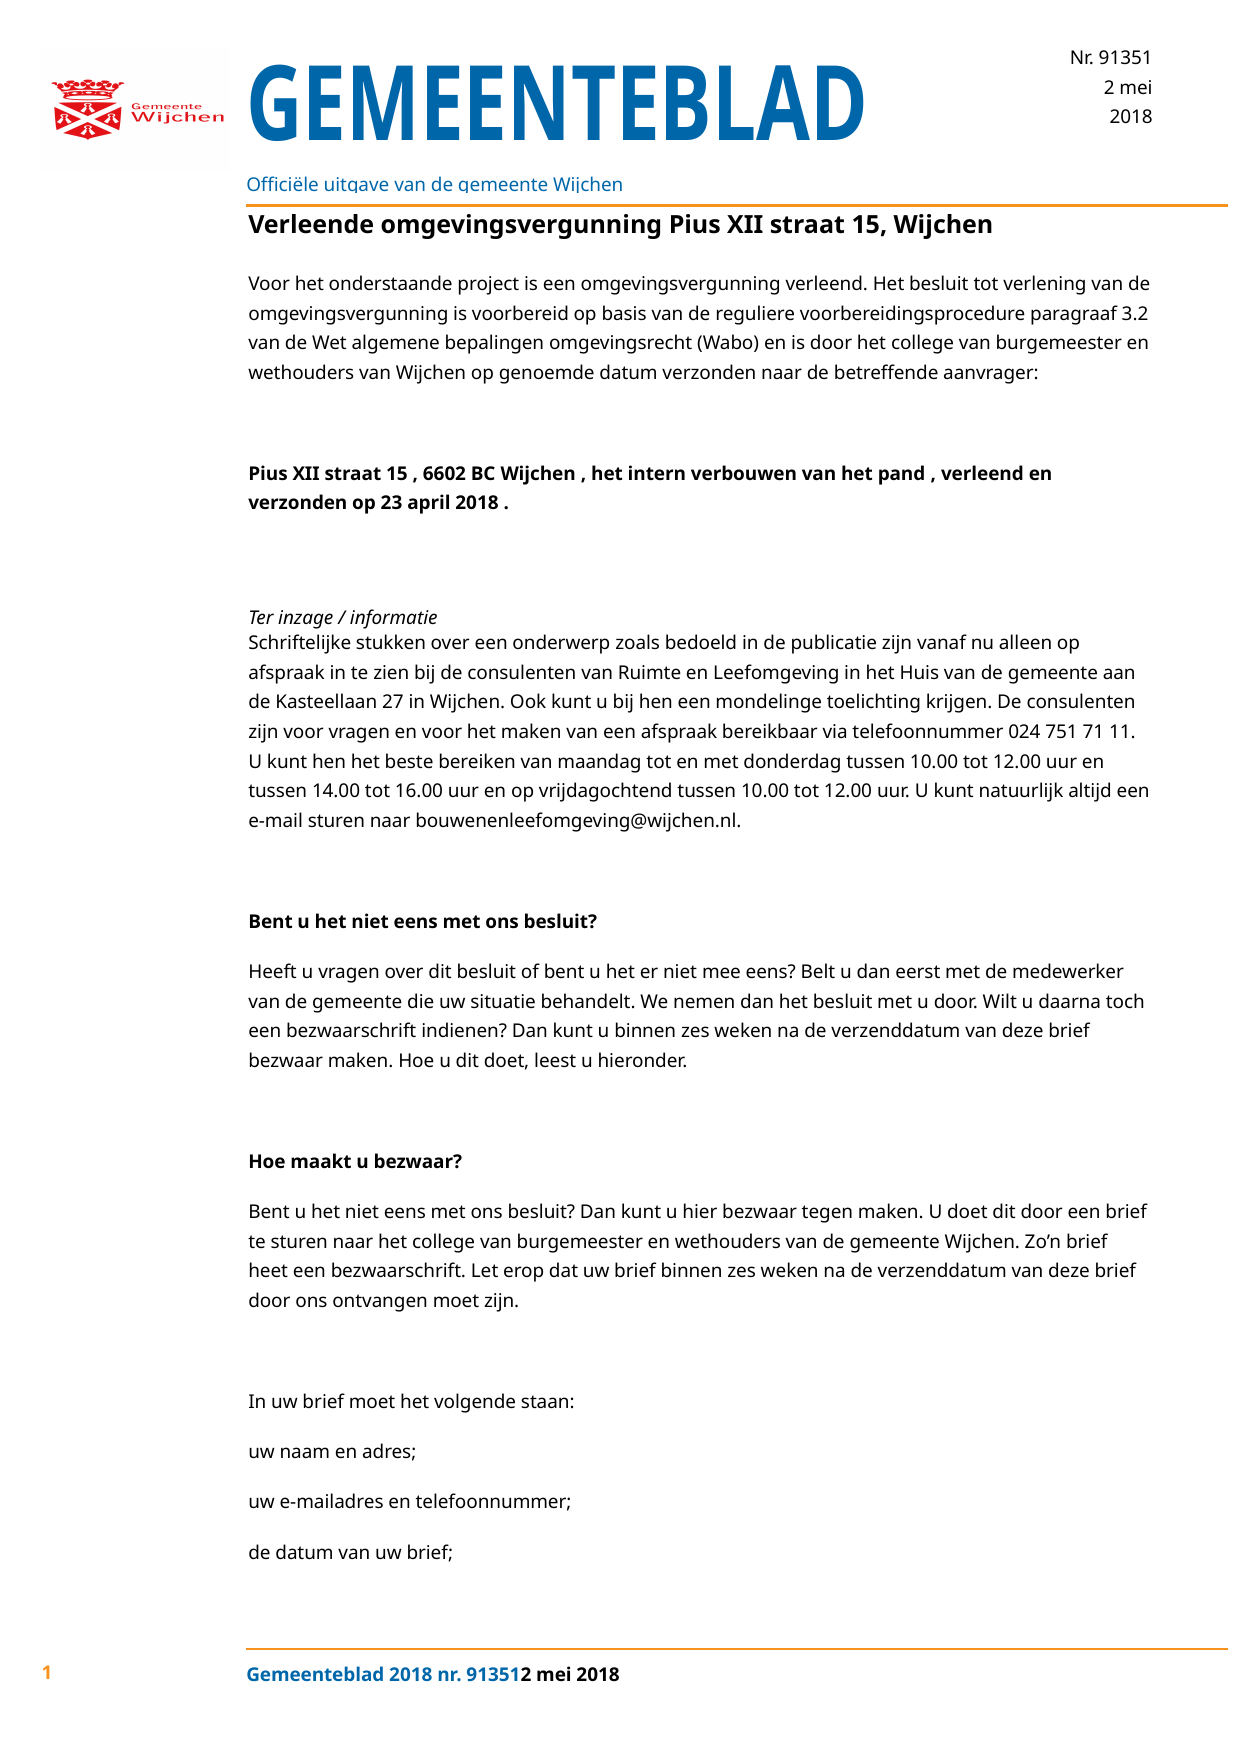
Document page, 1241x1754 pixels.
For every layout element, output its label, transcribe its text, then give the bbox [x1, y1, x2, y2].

text Hoe maakt u bezwaar? [248, 1148, 1152, 1174]
text Heeft u vragen over dit besluit of bent u het er niet mee eens? Belt u dan eerst met de medewerker van de gemeente die uw situatie behandelt. We nemen dan het besluit met u door. Wilt u daarna toch een bezwaarschrift indienen? Dan kunt u binnen zes weken na de verzenddatum van deze brief bezwaar maken. Hoe u dit doet, leest u hieronder. [248, 958, 1152, 1073]
text Bent u het niet eens met ons besluit? Dan kunt u hier bezwaar tegen maken. U doet dit door een brief te sturen naar het college van burgemeester en wethouders van de gemeente Wijchen. Zo’n brief heet een bezwaarschrift. Let erop dat uw brief binnen zes weken na de verzenddatum van deze brief door ons ontvangen moet zijn. [248, 1198, 1152, 1313]
text uw e-mailadres en telefoonnummer; [248, 1489, 1152, 1514]
text Verleende omgevingsvergunning Pius XII straat 15, Wijchen [248, 207, 1152, 241]
text Bent u het niet eens met ons besluit? [248, 908, 1152, 934]
text Ter inzage / informatie [248, 604, 1152, 629]
text Voor het onderstaande project is een omgevingsvergunning verleend. Het besluit tot verlening van de omgevingsvergunning is voorbereid op basis van de reguliere voorbereidingsprocedure paragraaf 3.2 van de Wet algemene bepalingen omgevingsrecht (Wabo) en is door het college van burgemeester en wethouders van Wijchen op genoemde datum verzonden naar de betreffende aanvrager: [248, 270, 1152, 385]
text Schriftelijke stukken over een onderwerp zoals bedoeld in de publicatie zijn vanaf nu alleen op afspraak in te zien bij de consulenten van Ruimte en Leefomgeving in het Huis van de gemeente aan de Kasteellaan 27 in Wijchen. Ook kunt u bij hen een mondelinge toelichting krijgen. De consulenten zijn voor vragen en voor het maken van een afspraak bereikbaar via telefoonnummer 024 751 71 11. U kunt hen het beste bereiken van maandag tot en met donderdag tussen 10.00 tot 12.00 uur en tussen 14.00 tot 16.00 uur en op vrijdagochtend tussen 10.00 tot 12.00 uur. U kunt natuurlijk altijd een e-mail sturen naar bouwenenleefomgeving@wijchen.nl. [248, 629, 1152, 833]
text Pius XII straat 15 , 6602 BC Wijchen , het intern verbouwen van het pand , verleend en verzonden op 23 april 2018 . [248, 460, 1152, 515]
picture [41, 47, 231, 172]
text In uw brief moet het volgende staan: [248, 1388, 1152, 1414]
text uw naam en adres; [248, 1438, 1152, 1464]
text de datum van uw brief; [248, 1539, 1152, 1565]
